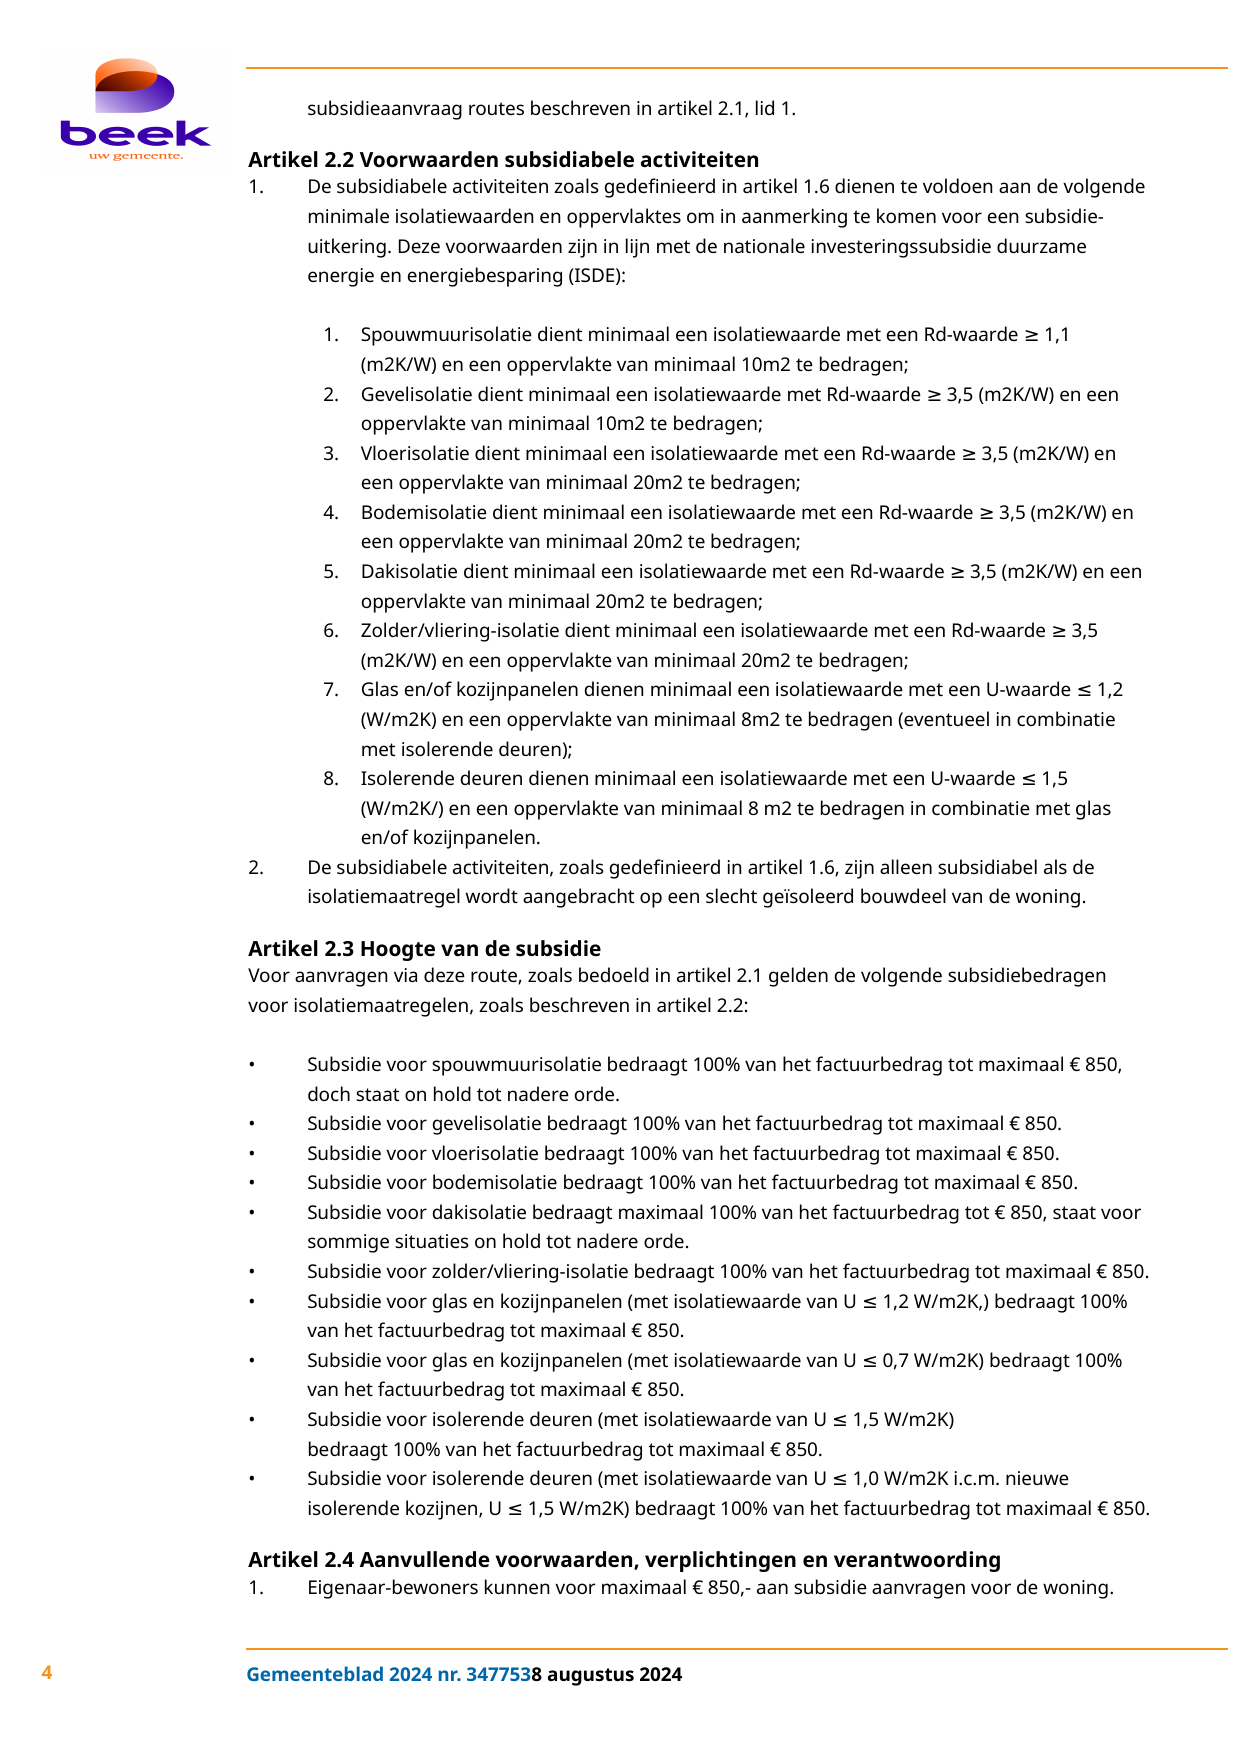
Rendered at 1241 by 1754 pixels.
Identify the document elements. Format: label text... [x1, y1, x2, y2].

list Gevelisolatie dient minimaal een isolatiewaarde met Rd-waarde ≥ 3,5 (m2K/W) en een oppervlakte van minimaal 10m2 te bedragen; [323, 381, 1152, 436]
text Artikel 2.3 Hoogte van de subsidie [248, 934, 1152, 962]
list Subsidie voor isolerende deuren (met isolatiewaarde van U ≤ 1,0 W/m2K i.c.m. nieuwe isolerende kozijnen, U ≤ 1,5 W/m2K) bedraagt 100% van het factuurbedrag tot maximaal € 850. [248, 1465, 1152, 1521]
list Eigenaar-bewoners kunnen voor maximaal € 850,- aan subsidie aanvragen voor de woning. [248, 1574, 1152, 1599]
list Subsidie voor vloerisolatie bedraagt 100% van het factuurbedrag tot maximaal € 850. [248, 1140, 1152, 1166]
list Vloerisolatie dient minimaal een isolatiewaarde met een Rd-waarde ≥ 3,5 (m2K/W) en een oppervlakte van minimaal 20m2 te bedragen; [323, 440, 1152, 495]
list Glas en/of kozijnpanelen dienen minimaal een isolatiewaarde met een U-waarde ≤ 1,2 (W/m2K) en een oppervlakte van minimaal 8m2 te bedragen (eventueel in combinatie met isolerende deuren); [323, 677, 1152, 761]
list De subsidiabele activiteiten, zoals gedefinieerd in artikel 1.6, zijn alleen subsidiabel als de isolatiemaatregel wordt aangebracht op een slecht geïsoleerd bouwdeel van de woning. [248, 854, 1152, 909]
list Subsidie voor glas en kozijnpanelen (met isolatiewaarde van U ≤ 1,2 W/m2K,) bedraagt 100% van het factuurbedrag tot maximaal € 850. [248, 1288, 1152, 1343]
list Isolerende deuren dienen minimaal een isolatiewaarde met een U-waarde ≤ 1,5 (W/m2K/) en een oppervlakte van minimaal 8 m2 te bedragen in combinatie met glas en/of kozijnpanelen. [323, 765, 1152, 850]
list Subsidie voor bodemisolatie bedraagt 100% van het factuurbedrag tot maximaal € 850. [248, 1169, 1152, 1195]
list Spouwmuurisolatie dient minimaal een isolatiewaarde met een Rd-waarde ≥ 1,1 (m2K/W) en een oppervlakte van minimaal 10m2 te bedragen; [323, 322, 1152, 377]
picture [41, 47, 231, 172]
list Subsidie voor spouwmuurisolatie bedraagt 100% van het factuurbedrag tot maximaal € 850, doch staat on hold tot nadere orde. [248, 1051, 1152, 1107]
text Artikel 2.4 Aanvullende voorwaarden, verplichtingen en verantwoording [248, 1545, 1152, 1574]
list Subsidie voor gevelisolatie bedraagt 100% van het factuurbedrag tot maximaal € 850. [248, 1110, 1152, 1136]
list subsidieaanvraag routes beschreven in artikel 2.1, lid 1. [248, 95, 1152, 121]
list Dakisolatie dient minimaal een isolatiewaarde met een Rd-waarde ≥ 3,5 (m2K/W) en een oppervlakte van minimaal 20m2 te bedragen; [323, 558, 1152, 613]
list Subsidie voor zolder/vliering-isolatie bedraagt 100% van het factuurbedrag tot maximaal € 850. [248, 1258, 1152, 1284]
text Artikel 2.2 Voorwaarden subsidiabele activiteiten [248, 145, 1152, 174]
list Subsidie voor glas en kozijnpanelen (met isolatiewaarde van U ≤ 0,7 W/m2K) bedraagt 100% van het factuurbedrag tot maximaal € 850. [248, 1347, 1152, 1402]
text Voor aanvragen via deze route, zoals bedoeld in artikel 2.1 gelden de volgende subsidiebedragen voor isolatiemaatregelen, zoals beschreven in artikel 2.2: [248, 962, 1152, 1018]
list Zolder/vliering-isolatie dient minimaal een isolatiewaarde met een Rd-waarde ≥ 3,5 (m2K/W) en een oppervlakte van minimaal 20m2 te bedragen; [323, 617, 1152, 673]
list bedraagt 100% van het factuurbedrag tot maximaal € 850. [248, 1436, 1152, 1462]
list Bodemisolatie dient minimaal een isolatiewaarde met een Rd-waarde ≥ 3,5 (m2K/W) en een oppervlakte van minimaal 20m2 te bedragen; [323, 499, 1152, 554]
list De subsidiabele activiteiten zoals gedefinieerd in artikel 1.6 dienen te voldoen aan de volgende minimale isolatiewaarden en oppervlaktes om in aanmerking te komen voor een subsidie-uitkering. Deze voorwaarden zijn in lijn met de nationale investeringssubsidie duurzame energie en energiebesparing (ISDE): [248, 174, 1152, 288]
list Subsidie voor isolerende deuren (met isolatiewaarde van U ≤ 1,5 W/m2K) [248, 1406, 1152, 1432]
list Subsidie voor dakisolatie bedraagt maximaal 100% van het factuurbedrag tot € 850, staat voor sommige situaties on hold tot nadere orde. [248, 1199, 1152, 1254]
